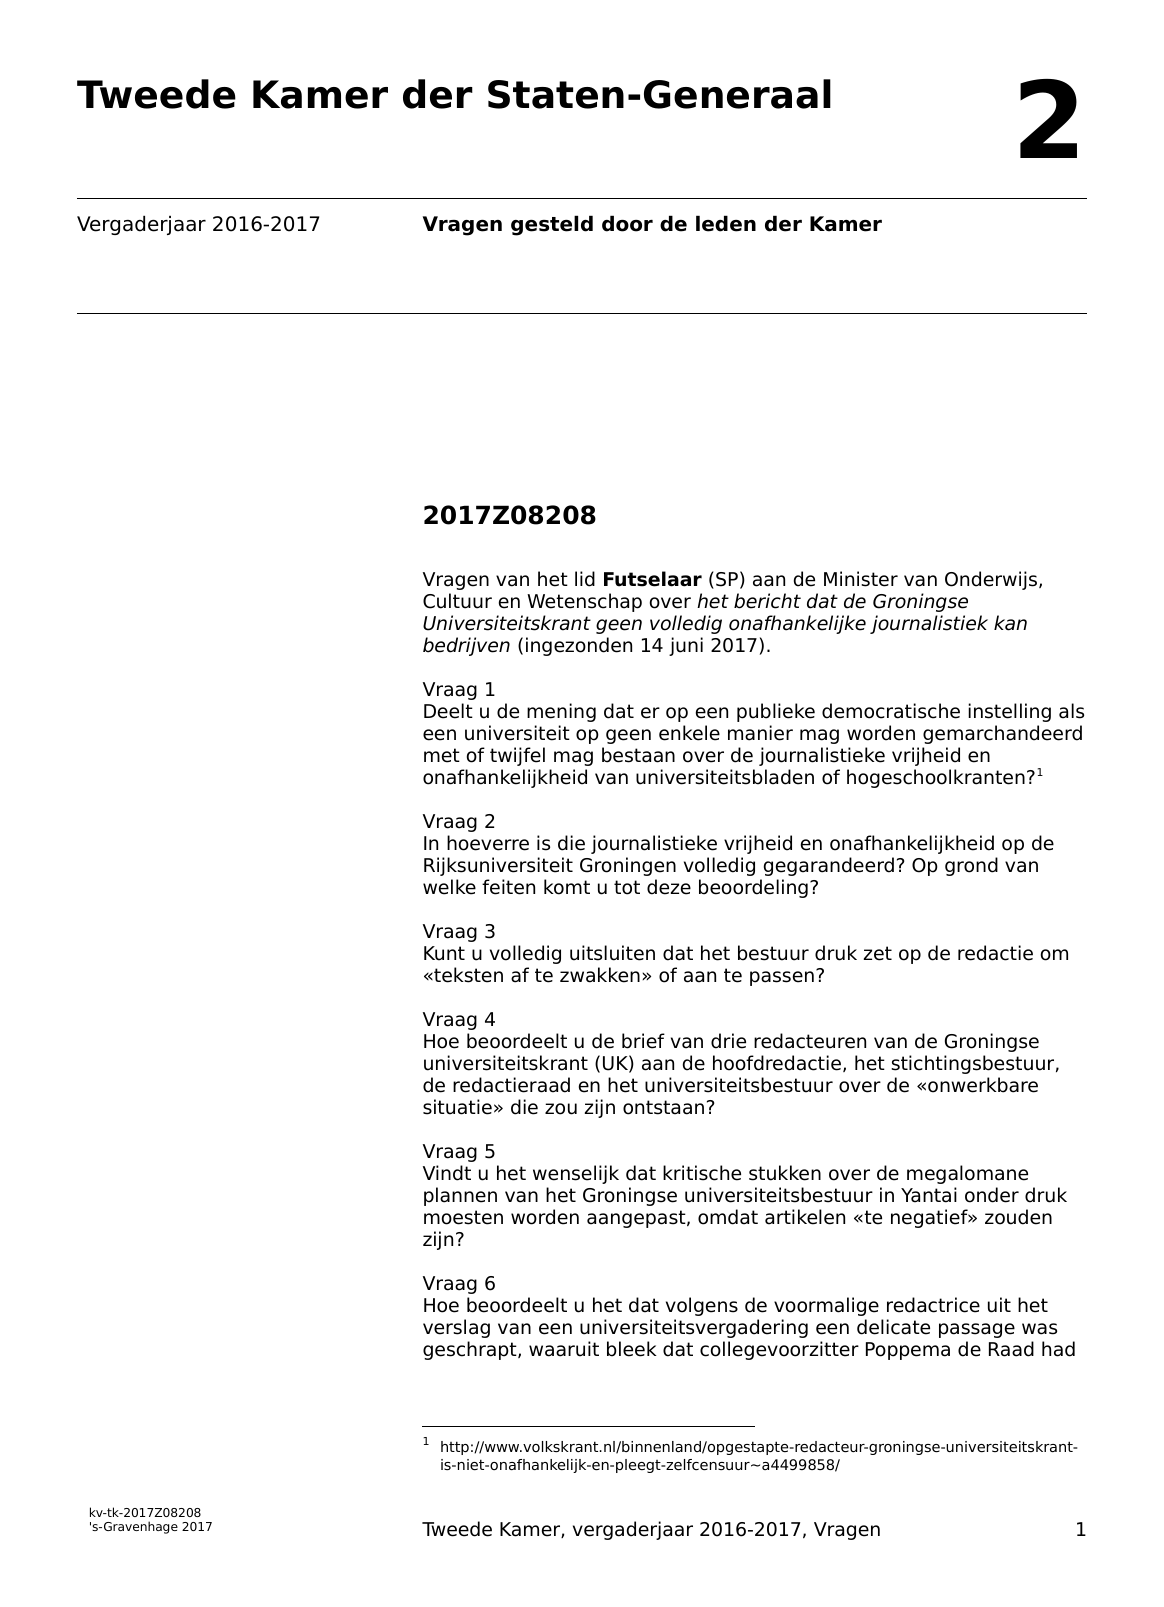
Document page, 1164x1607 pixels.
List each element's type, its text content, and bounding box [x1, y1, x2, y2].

table_header Tweede Kamer der Staten-Generaal [77, 59, 886, 198]
text Vindt u het wenselijk dat kritische stukken over de megalomane plannen van het Groningse universiteitsbestuur in Yantai onder druk moesten worden aangepast, omdat artikelen «te negatief» zouden zijn? [422, 1163, 1087, 1251]
text 2017Z08208 [422, 501, 1087, 531]
text Vraag 4 [422, 1009, 1087, 1031]
text Hoe beoordeelt u de brief van drie redacteuren van de Groningse universiteitskrant (UK) aan de hoofdredactie, het stichtingsbestuur, de redactieraad en het universiteitsbestuur over de «onwerkbare situatie» die zou zijn ontstaan? [422, 1031, 1087, 1119]
table_cell Vragen gesteld door de leden der Kamer [422, 199, 1087, 313]
text Vraag 1 [422, 679, 1087, 701]
text Vraag 3 [422, 921, 1087, 943]
text In hoeverre is die journalistieke vrijheid en onafhankelijkheid op de Rijksuniversiteit Groningen volledig gegarandeerd? Op grond van welke feiten komt u tot deze beoordeling? [422, 833, 1087, 899]
table_cell Vergaderjaar 2016-2017 [77, 199, 422, 313]
text Vraag 5 [422, 1141, 1087, 1163]
text Deelt u de mening dat er op een publieke democratische instelling als een universiteit op geen enkele manier mag worden gemarchandeerd met of twijfel mag bestaan over de journalistieke vrijheid en onafhankelijkheid van universiteitsbladen of hogeschoolkranten? [422, 701, 1087, 789]
text Vraag 6 [422, 1273, 1087, 1295]
text Kunt u volledig uitsluiten dat het bestuur druk zet op de redactie om «teksten af te zwakken» of aan te passen? [422, 943, 1087, 987]
text http://www.volkskrant.nl/binnenland/opgestapte-redacteur-groningse-universiteitskrant-is-niet-onafhankelijk-en-pleegt-zelfcensuur~a4499858/ [422, 1435, 1087, 1474]
text 's-Gravenhage 2017 [88, 1520, 323, 1534]
text Hoe beoordeelt u het dat volgens de voormalige redactrice uit het verslag van een universiteitsvergadering een delicate passage was geschrapt, waaruit bleek dat collegevoorzitter Poppema de Raad had [422, 1295, 1087, 1361]
text Vraag 2 [422, 811, 1087, 833]
table_header 2 [886, 59, 1087, 198]
text Vragen van het lid Futselaar (SP) aan de Minister van Onderwijs, Cultuur en Wetenschap over het bericht dat de Groningse Universiteitskrant geen volledig onafhankelijke journalistiek kan bedrijven (ingezonden 14 juni 2017). [422, 569, 1087, 657]
text kv-tk-2017Z08208 [88, 1506, 323, 1520]
